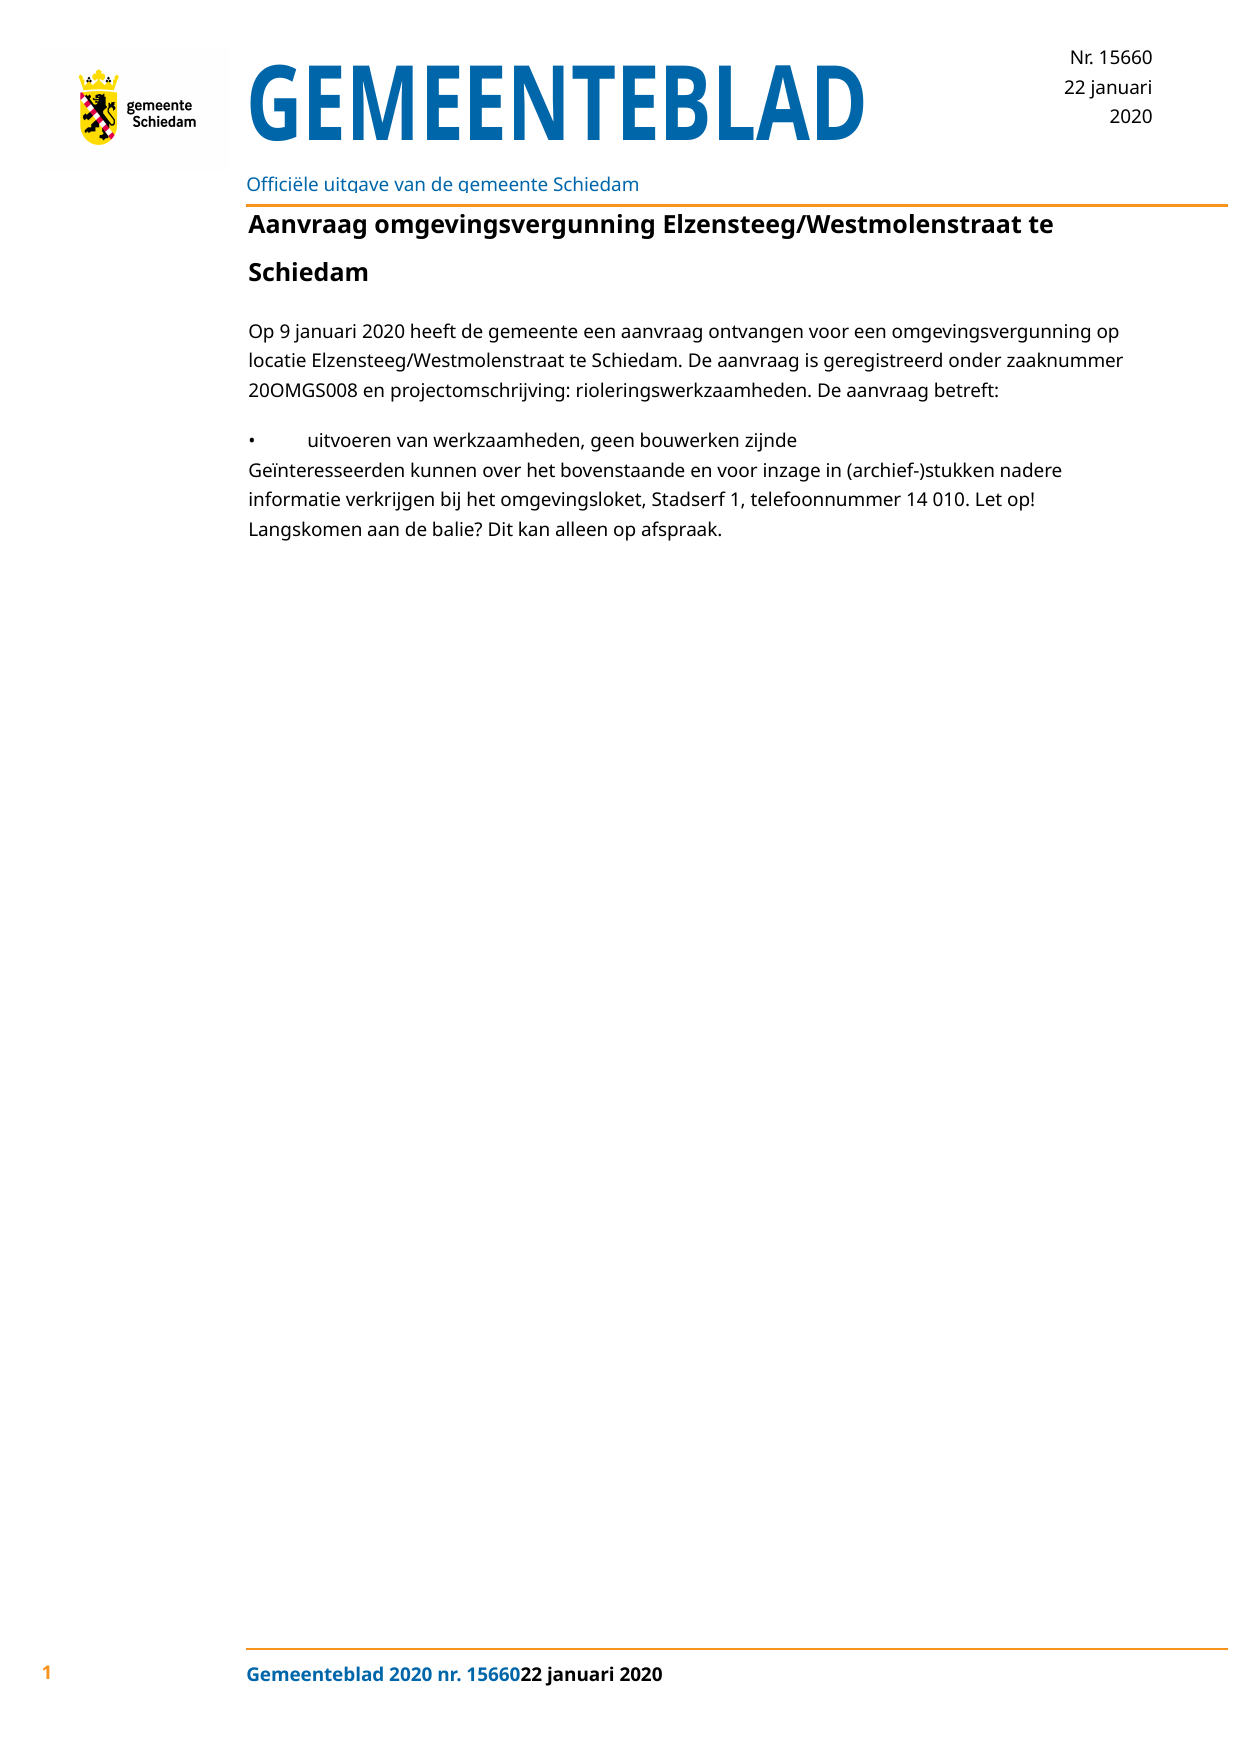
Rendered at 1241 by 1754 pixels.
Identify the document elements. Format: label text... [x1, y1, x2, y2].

picture [41, 47, 231, 172]
text Op 9 januari 2020 heeft de gemeente een aanvraag ontvangen voor een omgevingsvergunning op locatie Elzensteeg/Westmolenstraat te Schiedam. De aanvraag is geregistreerd onder zaaknummer 20OMGS008 en projectomschrijving: rioleringswerkzaamheden. De aanvraag betreft: [248, 318, 1152, 403]
list uitvoeren van werkzaamheden, geen bouwerken zijnde [248, 427, 1152, 453]
text Geïnteresseerden kunnen over het bovenstaande en voor inzage in (archief-)stukken nadere informatie verkrijgen bij het omgevingsloket, Stadserf 1, telefoonnummer 14 010. Let op! Langskomen aan de balie? Dit kan alleen op afspraak. [248, 457, 1152, 542]
text Aanvraag omgevingsvergunning Elzensteeg/Westmolenstraat te Schiedam [248, 207, 1152, 288]
